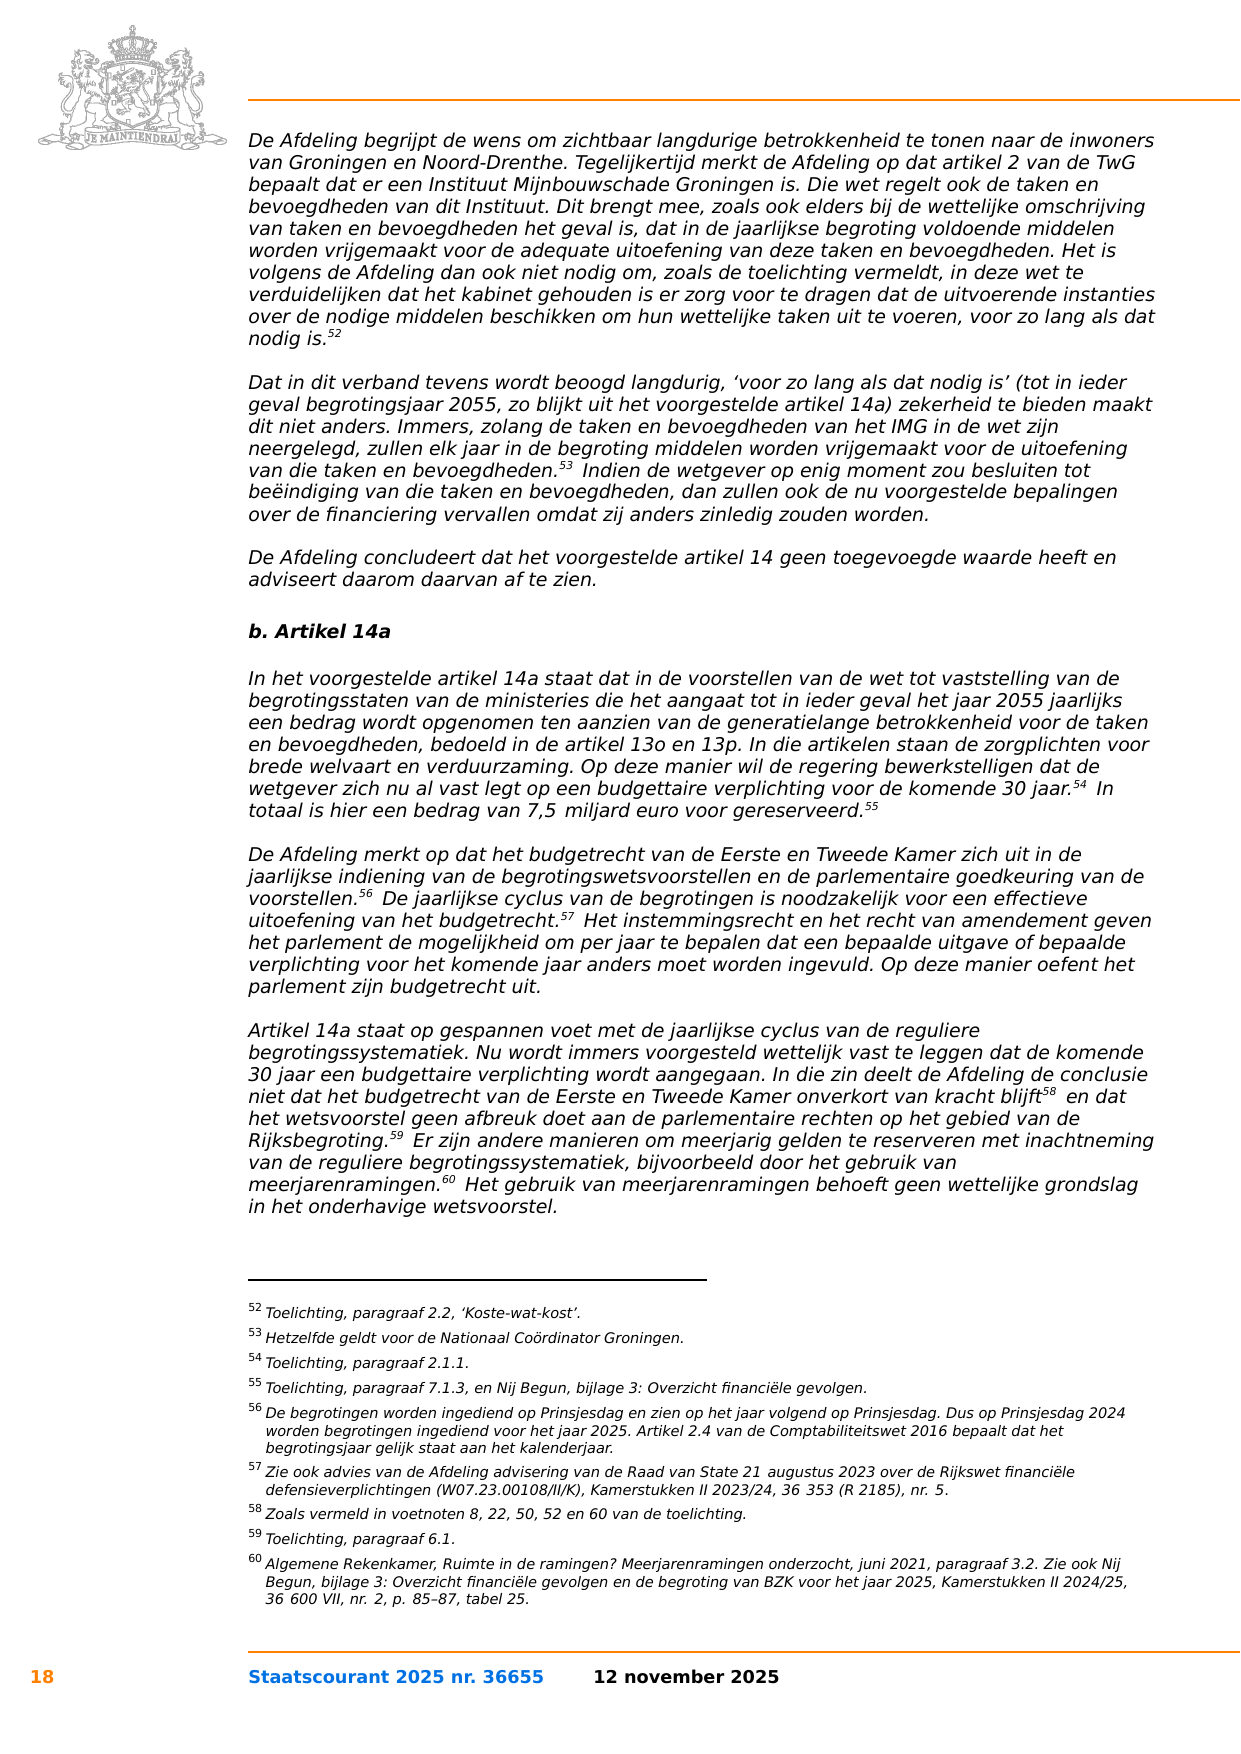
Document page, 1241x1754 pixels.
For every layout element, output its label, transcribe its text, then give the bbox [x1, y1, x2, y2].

text Algemene Rekenkamer, Ruimte in de ramingen? Meerjarenramingen onderzocht, juni 2021, paragraaf 3.2. Zie ook Nij Begun, bijlage 3: Overzicht financiële gevolgen en de begroting van BZK voor het jaar 2025, Kamerstukken II 2024/25, 36 600 VII, nr. 2, p. 85–87, tabel 25. [248, 1552, 1163, 1608]
text De Afdeling concludeert dat het voorgestelde artikel 14 geen toegevoegde waarde heeft en adviseert daarom daarvan af te zien. [248, 547, 1163, 591]
text Toelichting, paragraaf 6.1. [248, 1527, 1163, 1549]
text Toelichting, paragraaf 7.1.3, en Nij Begun, bijlage 3: Overzicht financiële gevolgen. [248, 1376, 1163, 1398]
text Dat in dit verband tevens wordt beoogd langdurig, ‘voor zo lang als dat nodig is’ (tot in ieder geval begrotingsjaar 2055, zo blijkt uit het voorgestelde artikel 14a) zekerheid te bieden maakt dit niet anders. Immers, zolang de taken en bevoegdheden van het IMG in de wet zijn neergelegd, zullen elk jaar in de begroting middelen worden vrijgemaakt voor de uitoefening van die taken en bevoegdheden. Indien de wetgever op enig moment zou besluiten tot beëindiging van die taken en bevoegdheden, dan zullen ook de nu voorgestelde bepalingen over de financiering vervallen omdat zij anders zinledig zouden worden. [248, 372, 1163, 525]
text De Afdeling begrijpt de wens om zichtbaar langdurige betrokkenheid te tonen naar de inwoners van Groningen en Noord-Drenthe. Tegelijkertijd merkt de Afdeling op dat artikel 2 van de TwG bepaalt dat er een Instituut Mijnbouwschade Groningen is. Die wet regelt ook de taken en bevoegdheden van dit Instituut. Dit brengt mee, zoals ook elders bij de wettelijke omschrijving van taken en bevoegdheden het geval is, dat in de jaarlijkse begroting voldoende middelen worden vrijgemaakt voor de adequate uitoefening van deze taken en bevoegdheden. Het is volgens de Afdeling dan ook niet nodig om, zoals de toelichting vermeldt, in deze wet te verduidelijken dat het kabinet gehouden is er zorg voor te dragen dat de uitvoerende instanties over de nodige middelen beschikken om hun wettelijke taken uit te voeren, voor zo lang als dat nodig is. [248, 130, 1163, 350]
text Hetzelfde geldt voor de Nationaal Coördinator Groningen. [248, 1326, 1163, 1348]
subtitle b. Artikel 14a [248, 621, 1163, 643]
text Zoals vermeld in voetnoten 8, 22, 50, 52 en 60 van de toelichting. [248, 1502, 1163, 1524]
picture [38, 25, 227, 150]
text Toelichting, paragraaf 2.1.1. [248, 1351, 1163, 1373]
text De begrotingen worden ingediend op Prinsjesdag en zien op het jaar volgend op Prinsjesdag. Dus op Prinsjesdag 2024 worden begrotingen ingediend voor het jaar 2025. Artikel 2.4 van de Comptabiliteitswet 2016 bepaalt dat het begrotingsjaar gelijk staat aan het kalenderjaar. [248, 1401, 1163, 1457]
text De Afdeling merkt op dat het budgetrecht van de Eerste en Tweede Kamer zich uit in de jaarlijkse indiening van de begrotingswetsvoorstellen en de parlementaire goedkeuring van de voorstellen. De jaarlijkse cyclus van de begrotingen is noodzakelijk voor een effectieve uitoefening van het budgetrecht. Het instemmingsrecht en het recht van amendement geven het parlement de mogelijkheid om per jaar te bepalen dat een bepaalde uitgave of bepaalde verplichting voor het komende jaar anders moet worden ingevuld. Op deze manier oefent het parlement zijn budgetrecht uit. [248, 844, 1163, 998]
text Toelichting, paragraaf 2.2, ‘Koste-wat-kost’. [248, 1301, 1163, 1323]
text Artikel 14a staat op gespannen voet met de jaarlijkse cyclus van de reguliere begrotingssystematiek. Nu wordt immers voorgesteld wettelijk vast te leggen dat de komende 30 jaar een budgettaire verplichting wordt aangegaan. In die zin deelt de Afdeling de conclusie niet dat het budgetrecht van de Eerste en Tweede Kamer onverkort van kracht blijft en dat het wetsvoorstel geen afbreuk doet aan de parlementaire rechten op het gebied van de Rijksbegroting. Er zijn andere manieren om meerjarig gelden te reserveren met inachtneming van de reguliere begrotingssystematiek, bijvoorbeeld door het gebruik van meerjarenramingen. Het gebruik van meerjarenramingen behoeft geen wettelijke grondslag in het onderhavige wetsvoorstel. [248, 1020, 1163, 1217]
text In het voorgestelde artikel 14a staat dat in de voorstellen van de wet tot vaststelling van de begrotingsstaten van de ministeries die het aangaat tot in ieder geval het jaar 2055 jaarlijks een bedrag wordt opgenomen ten aanzien van de generatielange betrokkenheid voor de taken en bevoegdheden, bedoeld in de artikel 13o en 13p. In die artikelen staan de zorgplichten voor brede welvaart en verduurzaming. Op deze manier wil de regering bewerkstelligen dat de wetgever zich nu al vast legt op een budgettaire verplichting voor de komende 30 jaar. In totaal is hier een bedrag van 7,5 miljard euro voor gereserveerd. [248, 668, 1163, 822]
text Zie ook advies van de Afdeling advisering van de Raad van State 21 augustus 2023 over de Rijkswet financiële defensieverplichtingen (W07.23.00108/II/K), Kamerstukken II 2023/24, 36 353 (R 2185), nr. 5. [248, 1460, 1163, 1499]
